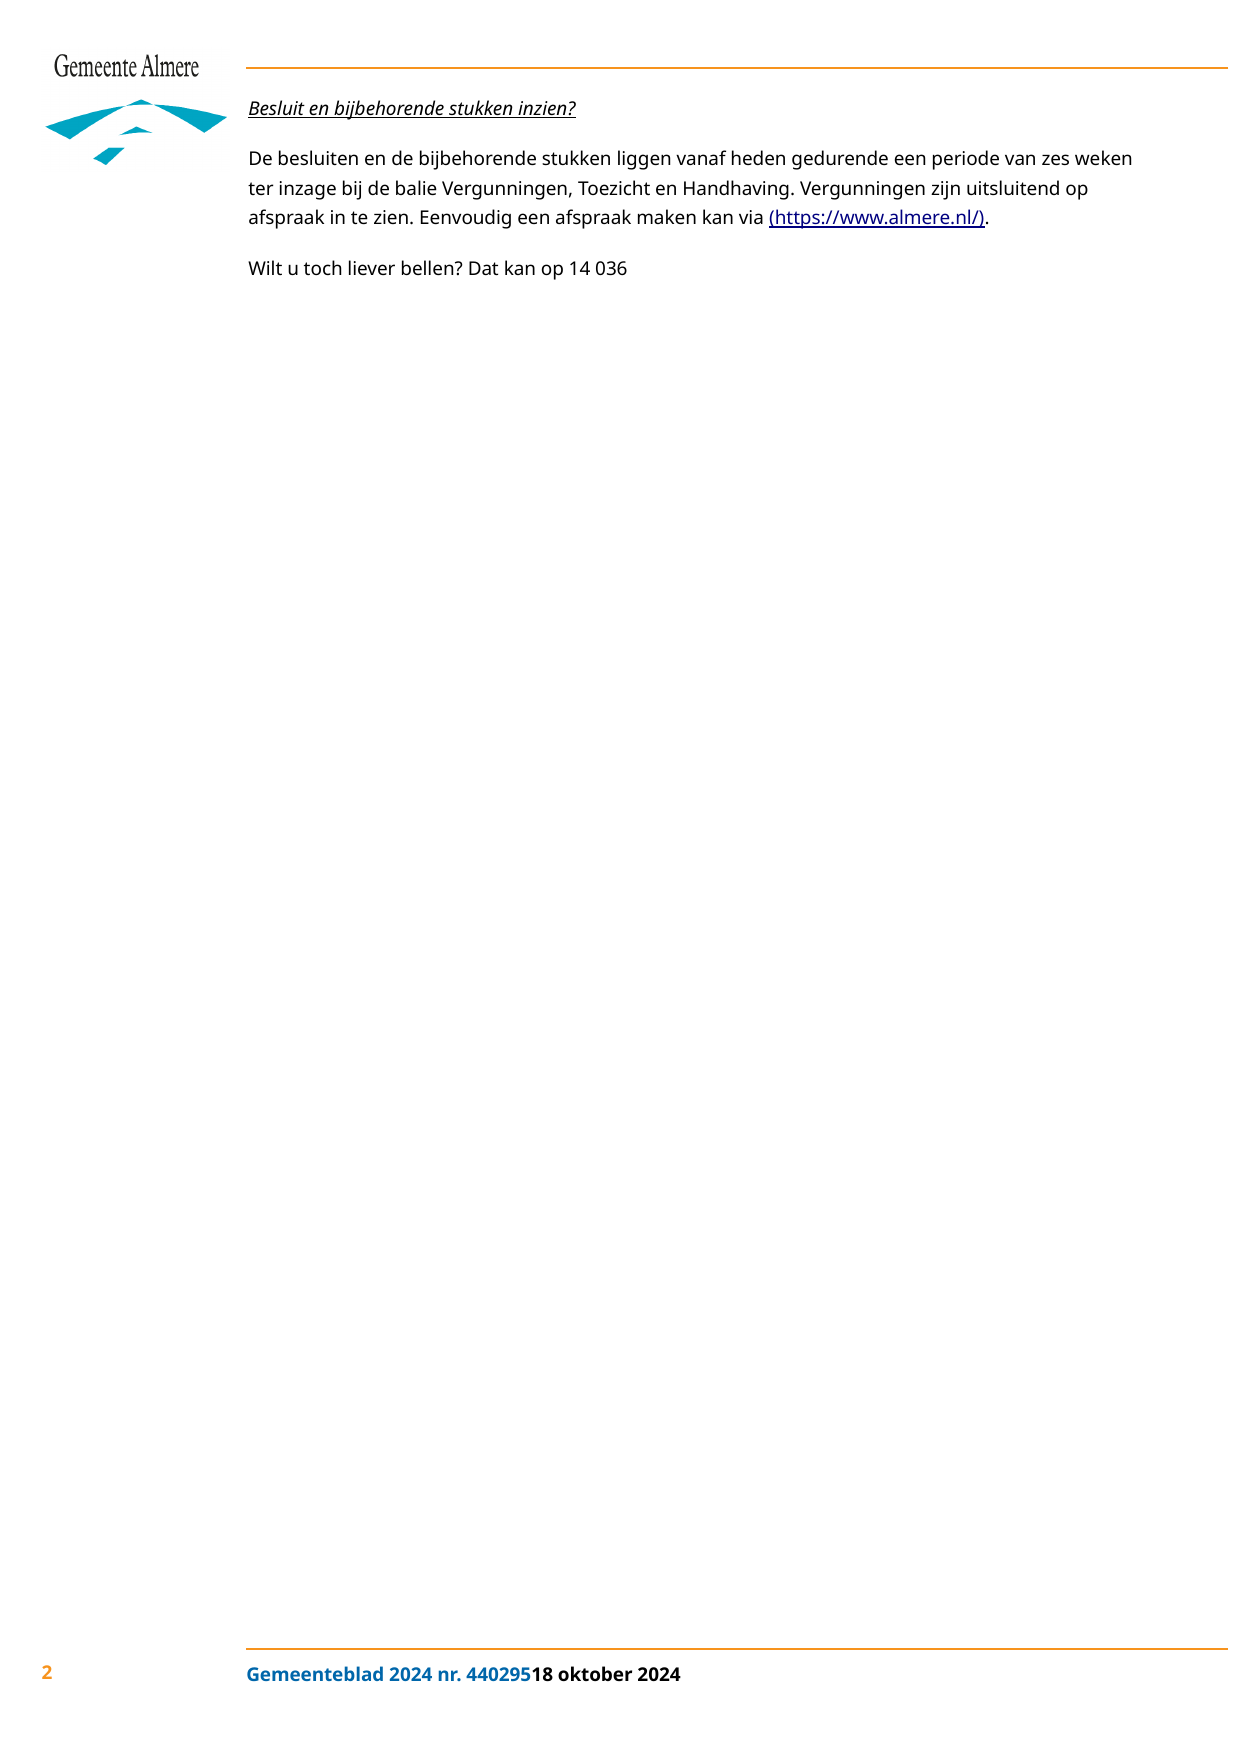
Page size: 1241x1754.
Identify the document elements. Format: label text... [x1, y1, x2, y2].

picture [41, 47, 231, 172]
text Besluit en bijbehorende stukken inzien? [248, 95, 1152, 121]
text Wilt u toch liever bellen? Dat kan op 14 036 [248, 255, 1152, 281]
text De besluiten en de bijbehorende stukken liggen vanaf heden gedurende een periode van zes weken ter inzage bij de balie Vergunningen, Toezicht en Handhaving. Vergunningen zijn uitsluitend op afspraak in te zien. Eenvoudig een afspraak maken kan via (https://www.almere.nl/). [248, 145, 1152, 230]
